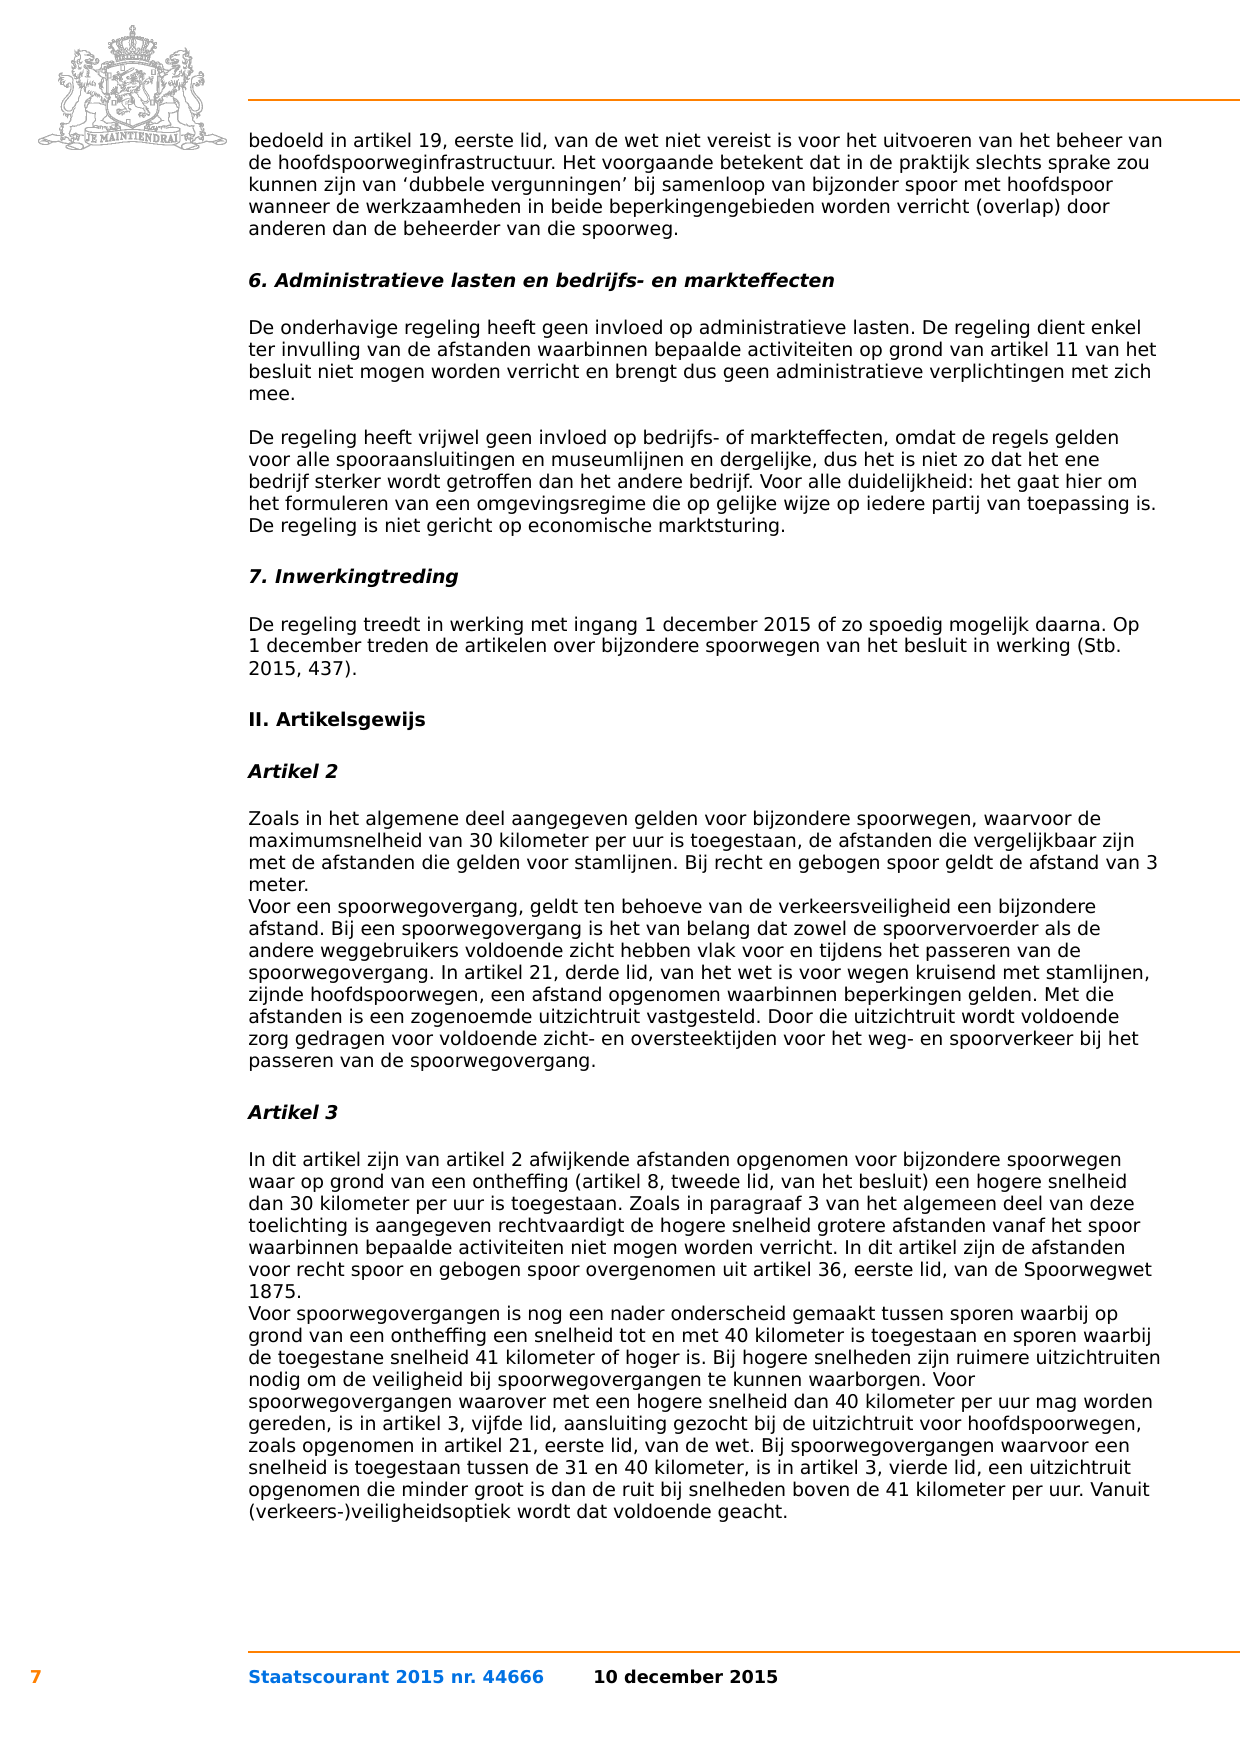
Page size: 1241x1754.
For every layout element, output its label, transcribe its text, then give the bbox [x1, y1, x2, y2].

subtitle Artikel 3 [248, 1102, 1163, 1124]
subtitle Artikel 2 [248, 761, 1163, 783]
text Zoals in het algemene deel aangegeven gelden voor bijzondere spoorwegen, waarvoor de maximumsnelheid van 30 kilometer per uur is toegestaan, de afstanden die vergelijkbaar zijn met de afstanden die gelden voor stamlijnen. Bij recht en gebogen spoor geldt de afstand van 3 meter. [248, 808, 1163, 896]
subtitle 6. Administratieve lasten en bedrijfs- en markteffecten [248, 270, 1163, 292]
subtitle 7. Inwerkingtreding [248, 566, 1163, 588]
text In dit artikel zijn van artikel 2 afwijkende afstanden opgenomen voor bijzondere spoorwegen waar op grond van een ontheffing (artikel 8, tweede lid, van het besluit) een hogere snelheid dan 30 kilometer per uur is toegestaan. Zoals in paragraaf 3 van het algemeen deel van deze toelichting is aangegeven rechtvaardigt de hogere snelheid grotere afstanden vanaf het spoor waarbinnen bepaalde activiteiten niet mogen worden verricht. In dit artikel zijn de afstanden voor recht spoor en gebogen spoor overgenomen uit artikel 36, eerste lid, van de Spoorwegwet 1875. [248, 1149, 1163, 1303]
subtitle II. Artikelsgewijs [248, 709, 1163, 731]
text Voor een spoorwegovergang, geldt ten behoeve van de verkeersveiligheid een bijzondere afstand. Bij een spoorwegovergang is het van belang dat zowel de spoorvervoerder als de andere weggebruikers voldoende zicht hebben vlak voor en tijdens het passeren van de spoorwegovergang. In artikel 21, derde lid, van het wet is voor wegen kruisend met stamlijnen, zijnde hoofdspoorwegen, een afstand opgenomen waarbinnen beperkingen gelden. Met die afstanden is een zogenoemde uitzichtruit vastgesteld. Door die uitzichtruit wordt voldoende zorg gedragen voor voldoende zicht- en oversteektijden voor het weg- en spoorverkeer bij het passeren van de spoorwegovergang. [248, 896, 1163, 1072]
picture [38, 25, 227, 150]
text Voor spoorwegovergangen is nog een nader onderscheid gemaakt tussen sporen waarbij op grond van een ontheffing een snelheid tot en met 40 kilometer is toegestaan en sporen waarbij de toegestane snelheid 41 kilometer of hoger is. Bij hogere snelheden zijn ruimere uitzichtruiten nodig om de veiligheid bij spoorwegovergangen te kunnen waarborgen. Voor spoorwegovergangen waarover met een hogere snelheid dan 40 kilometer per uur mag worden gereden, is in artikel 3, vijfde lid, aansluiting gezocht bij de uitzichtruit voor hoofdspoorwegen, zoals opgenomen in artikel 21, eerste lid, van de wet. Bij spoorwegovergangen waarvoor een snelheid is toegestaan tussen de 31 en 40 kilometer, is in artikel 3, vierde lid, een uitzichtruit opgenomen die minder groot is dan de ruit bij snelheden boven de 41 kilometer per uur. Vanuit (verkeers-)veiligheidsoptiek wordt dat voldoende geacht. [248, 1303, 1163, 1523]
text De regeling heeft vrijwel geen invloed op bedrijfs- of markteffecten, omdat de regels gelden voor alle spooraansluitingen en museumlijnen en dergelijke, dus het is niet zo dat het ene bedrijf sterker wordt getroffen dan het andere bedrijf. Voor alle duidelijkheid: het gaat hier om het formuleren van een omgevingsregime die op gelijke wijze op iedere partij van toepassing is. De regeling is niet gericht op economische marktsturing. [248, 427, 1163, 536]
text De regeling treedt in werking met ingang 1 december 2015 of zo spoedig mogelijk daarna. Op 1 december treden de artikelen over bijzondere spoorwegen van het besluit in werking (Stb. 2015, 437). [248, 613, 1163, 679]
text bedoeld in artikel 19, eerste lid, van de wet niet vereist is voor het uitvoeren van het beheer van de hoofdspoorweginfrastructuur. Het voorgaande betekent dat in de praktijk slechts sprake zou kunnen zijn van ‘dubbele vergunningen’ bij samenloop van bijzonder spoor met hoofdspoor wanneer de werkzaamheden in beide beperkingengebieden worden verricht (overlap) door anderen dan de beheerder van die spoorweg. [248, 130, 1163, 240]
text De onderhavige regeling heeft geen invloed op administratieve lasten. De regeling dient enkel ter invulling van de afstanden waarbinnen bepaalde activiteiten op grond van artikel 11 van het besluit niet mogen worden verricht en brengt dus geen administratieve verplichtingen met zich mee. [248, 317, 1163, 405]
